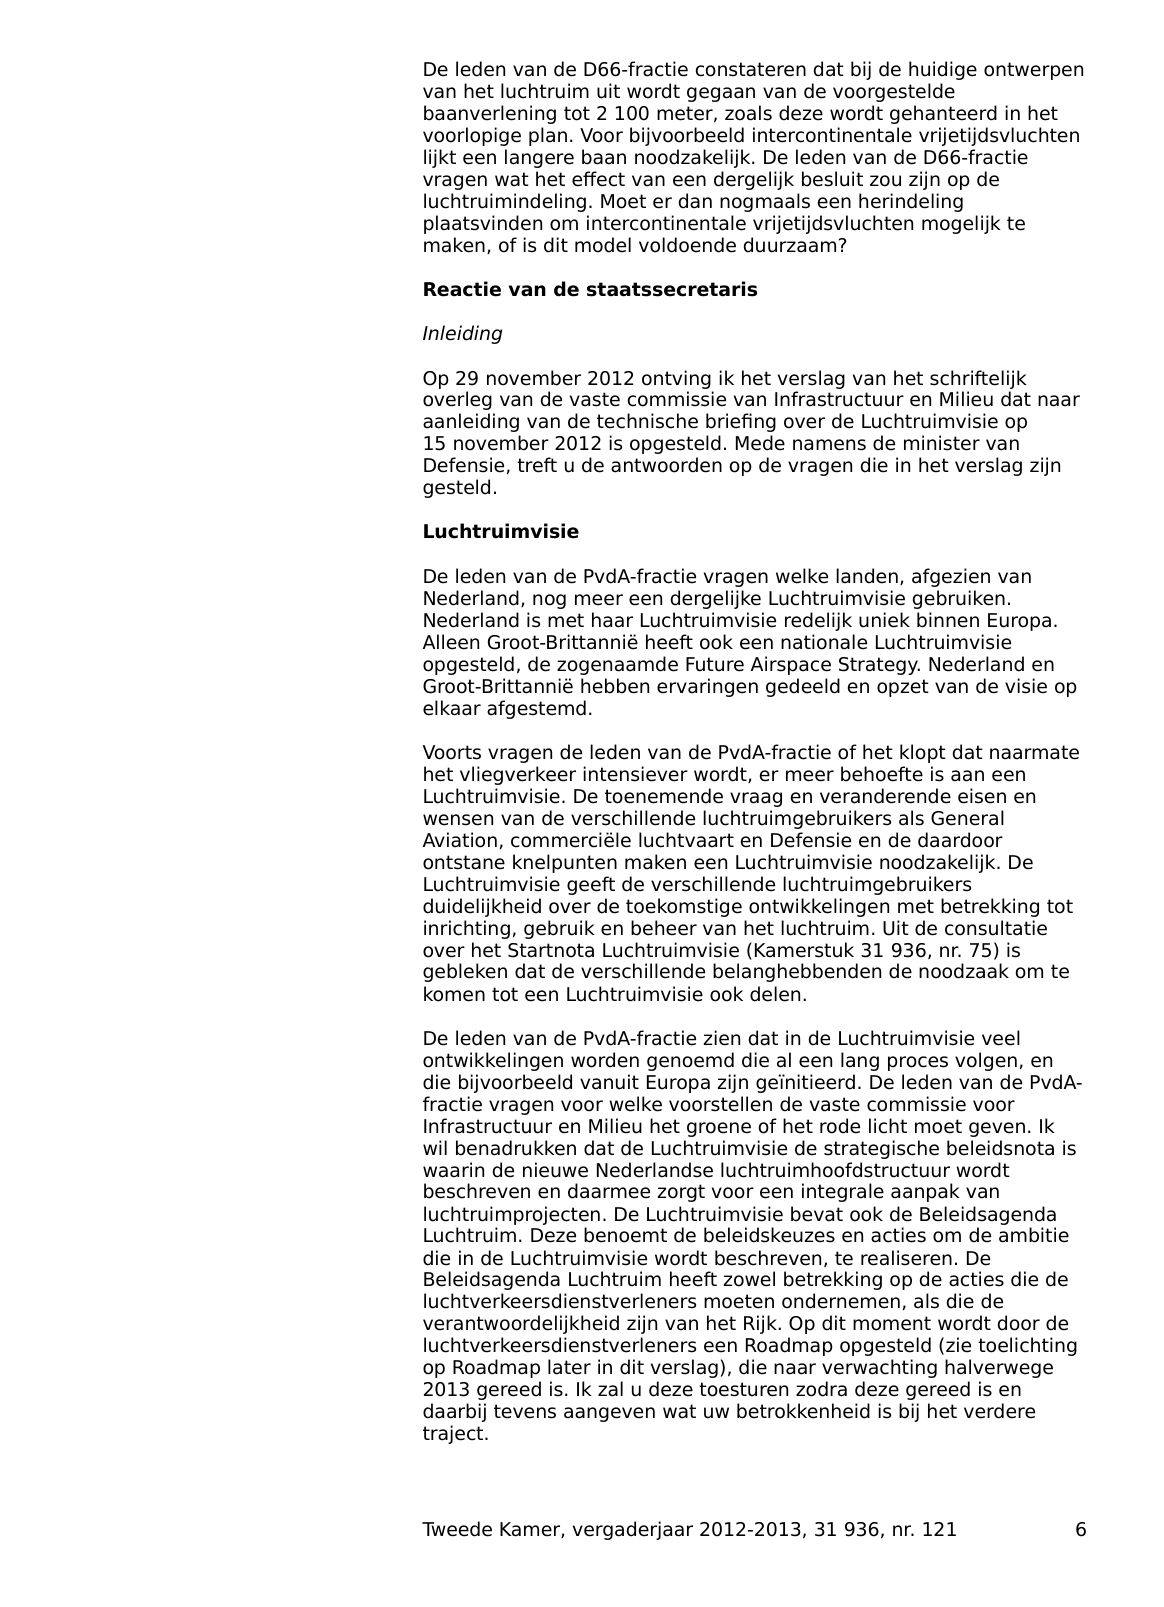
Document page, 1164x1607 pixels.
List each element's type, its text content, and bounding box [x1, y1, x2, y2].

subtitle Inleiding [422, 323, 1087, 345]
subtitle Reactie van de staatssecretaris [422, 279, 1087, 301]
text De leden van de PvdA-fractie vragen welke landen, afgezien van Nederland, nog meer een dergelijke Luchtruimvisie gebruiken. Nederland is met haar Luchtruimvisie redelijk uniek binnen Europa. Alleen Groot-Brittannië heeft ook een nationale Luchtruimvisie opgesteld, de zogenaamde Future Airspace Strategy. Nederland en Groot-Brittannië hebben ervaringen gedeeld en opzet van de visie op elkaar afgestemd. [422, 566, 1087, 719]
subtitle Luchtruimvisie [422, 521, 1087, 543]
text Voorts vragen de leden van de PvdA-fractie of het klopt dat naarmate het vliegverkeer intensiever wordt, er meer behoefte is aan een Luchtruimvisie. De toenemende vraag en veranderende eisen en wensen van de verschillende luchtruimgebruikers als General Aviation, commerciële luchtvaart en Defensie en de daardoor ontstane knelpunten maken een Luchtruimvisie noodzakelijk. De Luchtruimvisie geeft de verschillende luchtruimgebruikers duidelijkheid over de toekomstige ontwikkelingen met betrekking tot inrichting, gebruik en beheer van het luchtruim. Uit de consultatie over het Startnota Luchtruimvisie (Kamerstuk 31 936, nr. 75) is gebleken dat de verschillende belanghebbenden de noodzaak om te komen tot een Luchtruimvisie ook delen. [422, 742, 1087, 1005]
text De leden van de D66-fractie constateren dat bij de huidige ontwerpen van het luchtruim uit wordt gegaan van de voorgestelde baanverlening tot 2 100 meter, zoals deze wordt gehanteerd in het voorlopige plan. Voor bijvoorbeeld intercontinentale vrijetijdsvluchten lijkt een langere baan noodzakelijk. De leden van de D66-fractie vragen wat het effect van een dergelijk besluit zou zijn op de luchtruimindeling. Moet er dan nogmaals een herindeling plaatsvinden om intercontinentale vrijetijdsvluchten mogelijk te maken, of is dit model voldoende duurzaam? [422, 59, 1087, 257]
text De leden van de PvdA-fractie zien dat in de Luchtruimvisie veel ontwikkelingen worden genoemd die al een lang proces volgen, en die bijvoorbeeld vanuit Europa zijn geïnitieerd. De leden van de PvdA-fractie vragen voor welke voorstellen de vaste commissie voor Infrastructuur en Milieu het groene of het rode licht moet geven. Ik wil benadrukken dat de Luchtruimvisie de strategische beleidsnota is waarin de nieuwe Nederlandse luchtruimhoofdstructuur wordt beschreven en daarmee zorgt voor een integrale aanpak van luchtruimprojecten. De Luchtruimvisie bevat ook de Beleidsagenda Luchtruim. Deze benoemt de beleidskeuzes en acties om de ambitie die in de Luchtruimvisie wordt beschreven, te realiseren. De Beleidsagenda Luchtruim heeft zowel betrekking op de acties die de luchtverkeersdienstverleners moeten ondernemen, als die de verantwoordelijkheid zijn van het Rijk. Op dit moment wordt door de luchtverkeersdienstverleners een Roadmap opgesteld (zie toelichting op Roadmap later in dit verslag), die naar verwachting halverwege 2013 gereed is. Ik zal u deze toesturen zodra deze gereed is en daarbij tevens aangeven wat uw betrokkenheid is bij het verdere traject. [422, 1028, 1087, 1445]
text Op 29 november 2012 ontving ik het verslag van het schriftelijk overleg van de vaste commissie van Infrastructuur en Milieu dat naar aanleiding van de technische briefing over de Luchtruimvisie op 15 november 2012 is opgesteld. Mede namens de minister van Defensie, treft u de antwoorden op de vragen die in het verslag zijn gesteld. [422, 367, 1087, 499]
